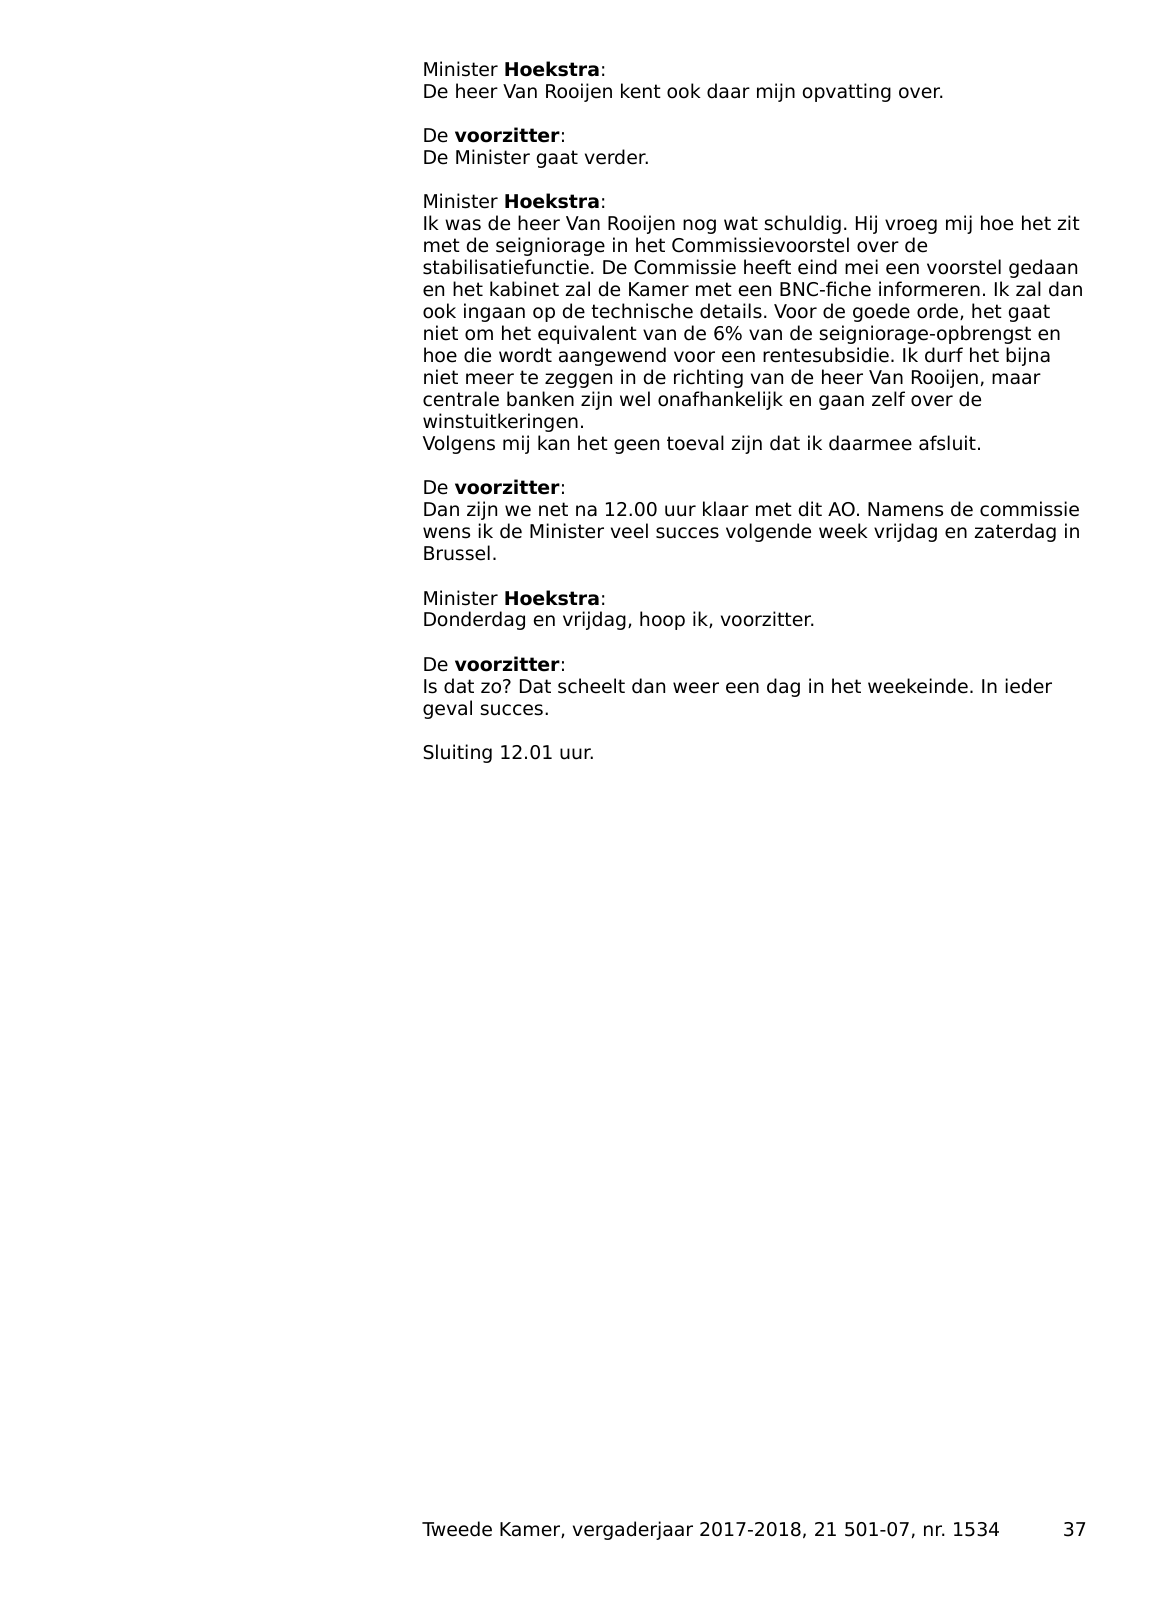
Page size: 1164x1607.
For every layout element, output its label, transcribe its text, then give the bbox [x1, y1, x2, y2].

text Ik was de heer Van Rooijen nog wat schuldig. Hij vroeg mij hoe het zit met de seigniorage in het Commissievoorstel over de stabilisatiefunctie. De Commissie heeft eind mei een voorstel gedaan en het kabinet zal de Kamer met een BNC-fiche informeren. Ik zal dan ook ingaan op de technische details. Voor de goede orde, het gaat niet om het equivalent van de 6% van de seigniorage-opbrengst en hoe die wordt aangewend voor een rentesubsidie. Ik durf het bijna niet meer te zeggen in de richting van de heer Van Rooijen, maar centrale banken zijn wel onafhankelijk en gaan zelf over de winstuitkeringen. [422, 213, 1087, 433]
text De voorzitter: [422, 477, 1087, 499]
text De voorzitter: [422, 125, 1087, 147]
text Minister Hoekstra: [422, 191, 1087, 213]
text Minister Hoekstra: [422, 59, 1087, 81]
text Donderdag en vrijdag, hoop ik, voorzitter. [422, 609, 1087, 631]
text De heer Van Rooijen kent ook daar mijn opvatting over. [422, 81, 1087, 103]
text Minister Hoekstra: [422, 587, 1087, 609]
text De voorzitter: [422, 653, 1087, 676]
text Is dat zo? Dat scheelt dan weer een dag in het weekeinde. In ieder geval succes. [422, 676, 1087, 719]
text De Minister gaat verder. [422, 147, 1087, 169]
text Volgens mij kan het geen toeval zijn dat ik daarmee afsluit. [422, 433, 1087, 455]
text Dan zijn we net na 12.00 uur klaar met dit AO. Namens de commissie wens ik de Minister veel succes volgende week vrijdag en zaterdag in Brussel. [422, 499, 1087, 565]
text Sluiting 12.01 uur. [422, 742, 1087, 764]
